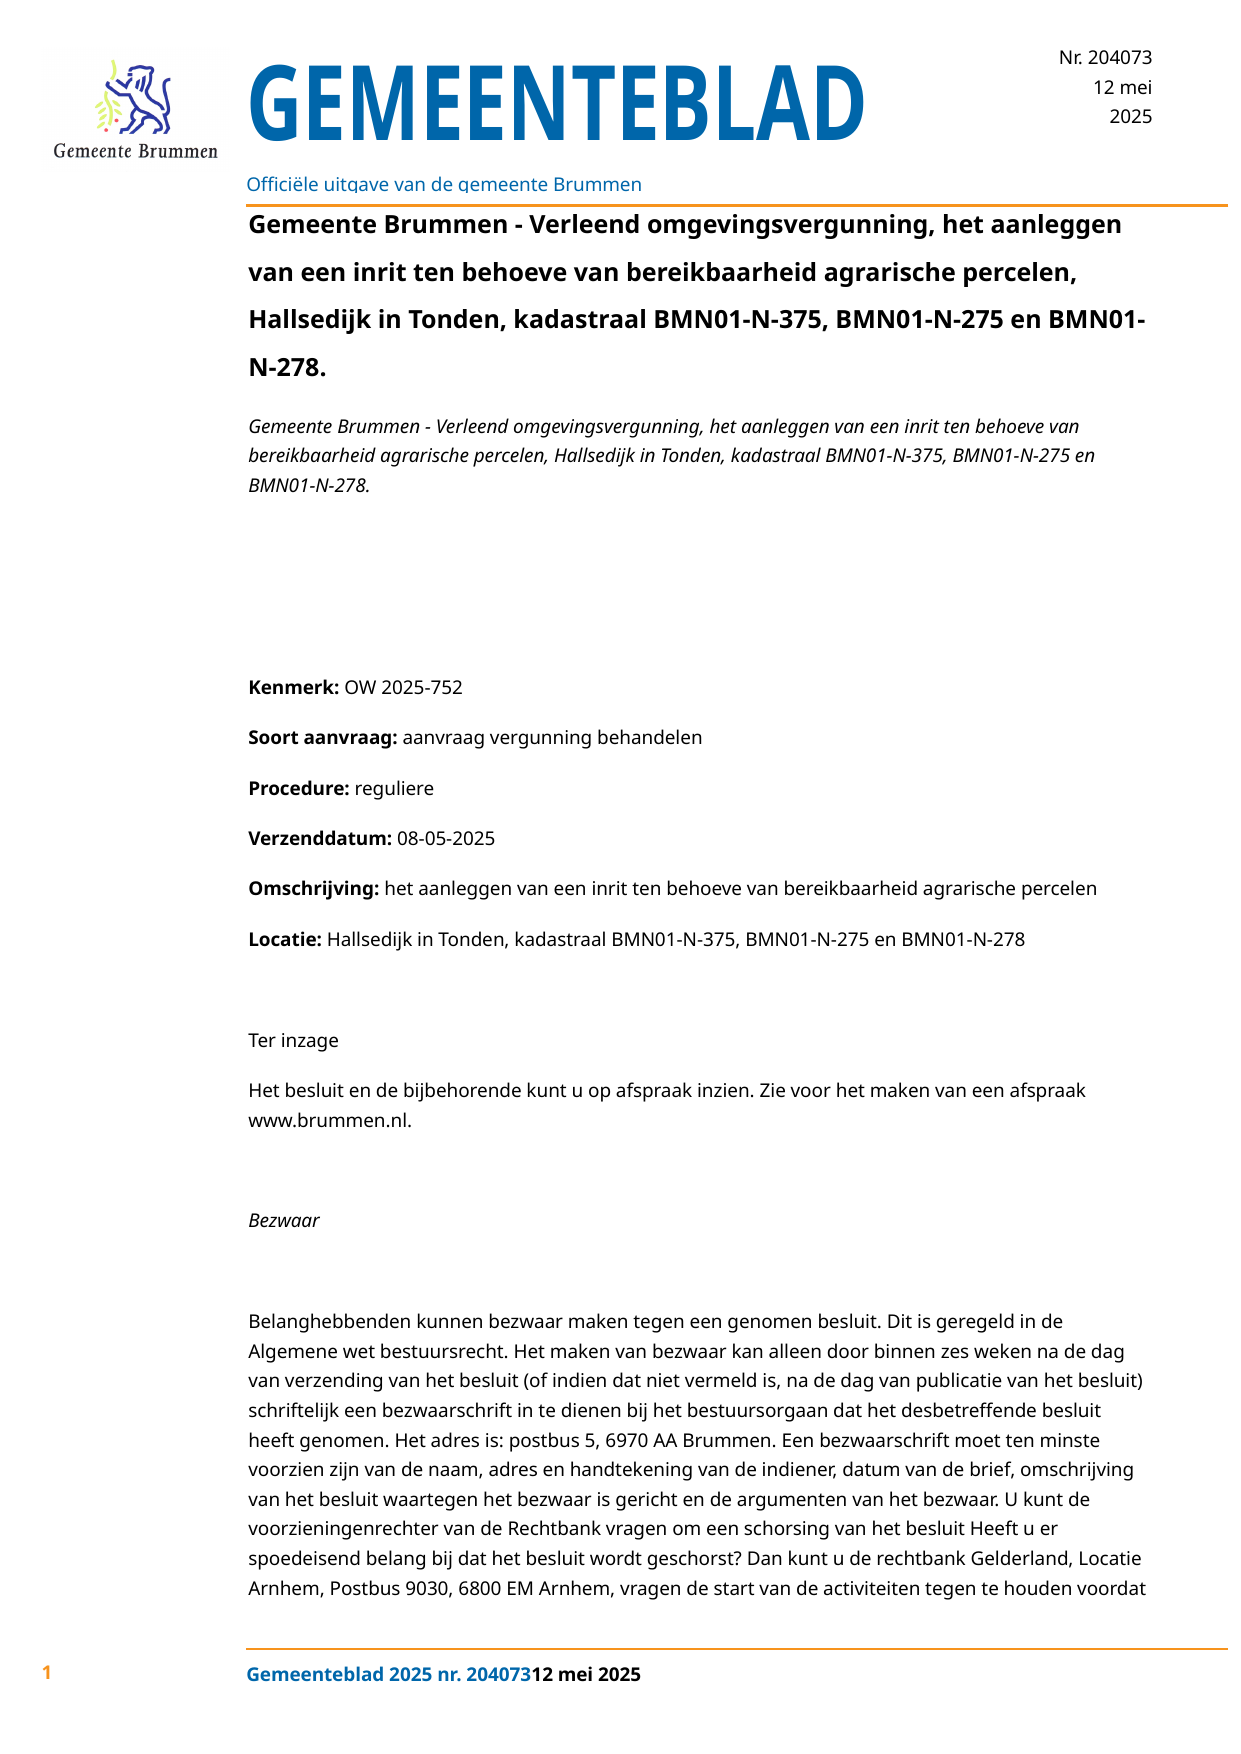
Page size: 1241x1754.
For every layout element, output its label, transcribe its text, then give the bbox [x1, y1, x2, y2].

text Procedure: reguliere [248, 775, 1152, 801]
text Gemeente Brummen - Verleend omgevingsvergunning, het aanleggen van een inrit ten behoeve van bereikbaarheid agrarische percelen, Hallsedijk in Tonden, kadastraal BMN01-N-375, BMN01-N-275 en BMN01-N-278. [248, 207, 1152, 384]
text Belanghebbenden kunnen bezwaar maken tegen een genomen besluit. Dit is geregeld in de Algemene wet bestuursrecht. Het maken van bezwaar kan alleen door binnen zes weken na de dag van verzending van het besluit (of indien dat niet vermeld is, na de dag van publicatie van het besluit) schriftelijk een bezwaarschrift in te dienen bij het bestuursorgaan dat het desbetreffende besluit heeft genomen. Het adres is: postbus 5, 6970 AA Brummen. Een bezwaarschrift moet ten minste voorzien zijn van de naam, adres en handtekening van de indiener, datum van de brief, omschrijving van het besluit waartegen het bezwaar is gericht en de argumenten van het bezwaar. U kunt de voorzieningenrechter van de Rechtbank vragen om een schorsing van het besluit Heeft u er spoedeisend belang bij dat het besluit wordt geschorst? Dan kunt u de rechtbank Gelderland, Locatie Arnhem, Postbus 9030, 6800 EM Arnhem, vragen de start van de activiteiten tegen te houden voordat [248, 1308, 1152, 1601]
text Verzenddatum: 08-05-2025 [248, 825, 1152, 851]
picture [41, 47, 231, 172]
text Ter inzage [248, 1027, 1152, 1053]
text Gemeente Brummen - Verleend omgevingsvergunning, het aanleggen van een inrit ten behoeve van bereikbaarheid agrarische percelen, Hallsedijk in Tonden, kadastraal BMN01-N-375, BMN01-N-275 en BMN01-N-278. [248, 413, 1152, 498]
text Bezwaar [248, 1208, 1152, 1233]
text Soort aanvraag: aanvraag vergunning behandelen [248, 724, 1152, 750]
text Locatie: Hallsedijk in Tonden, kadastraal BMN01-N-375, BMN01-N-275 en BMN01-N-278 [248, 926, 1152, 952]
text Omschrijving: het aanleggen van een inrit ten behoeve van bereikbaarheid agrarische percelen [248, 876, 1152, 901]
text Kenmerk: OW 2025-752 [248, 674, 1152, 700]
text Het besluit en de bijbehorende kunt u op afspraak inzien. Zie voor het maken van een afspraak www.brummen.nl. [248, 1077, 1152, 1133]
